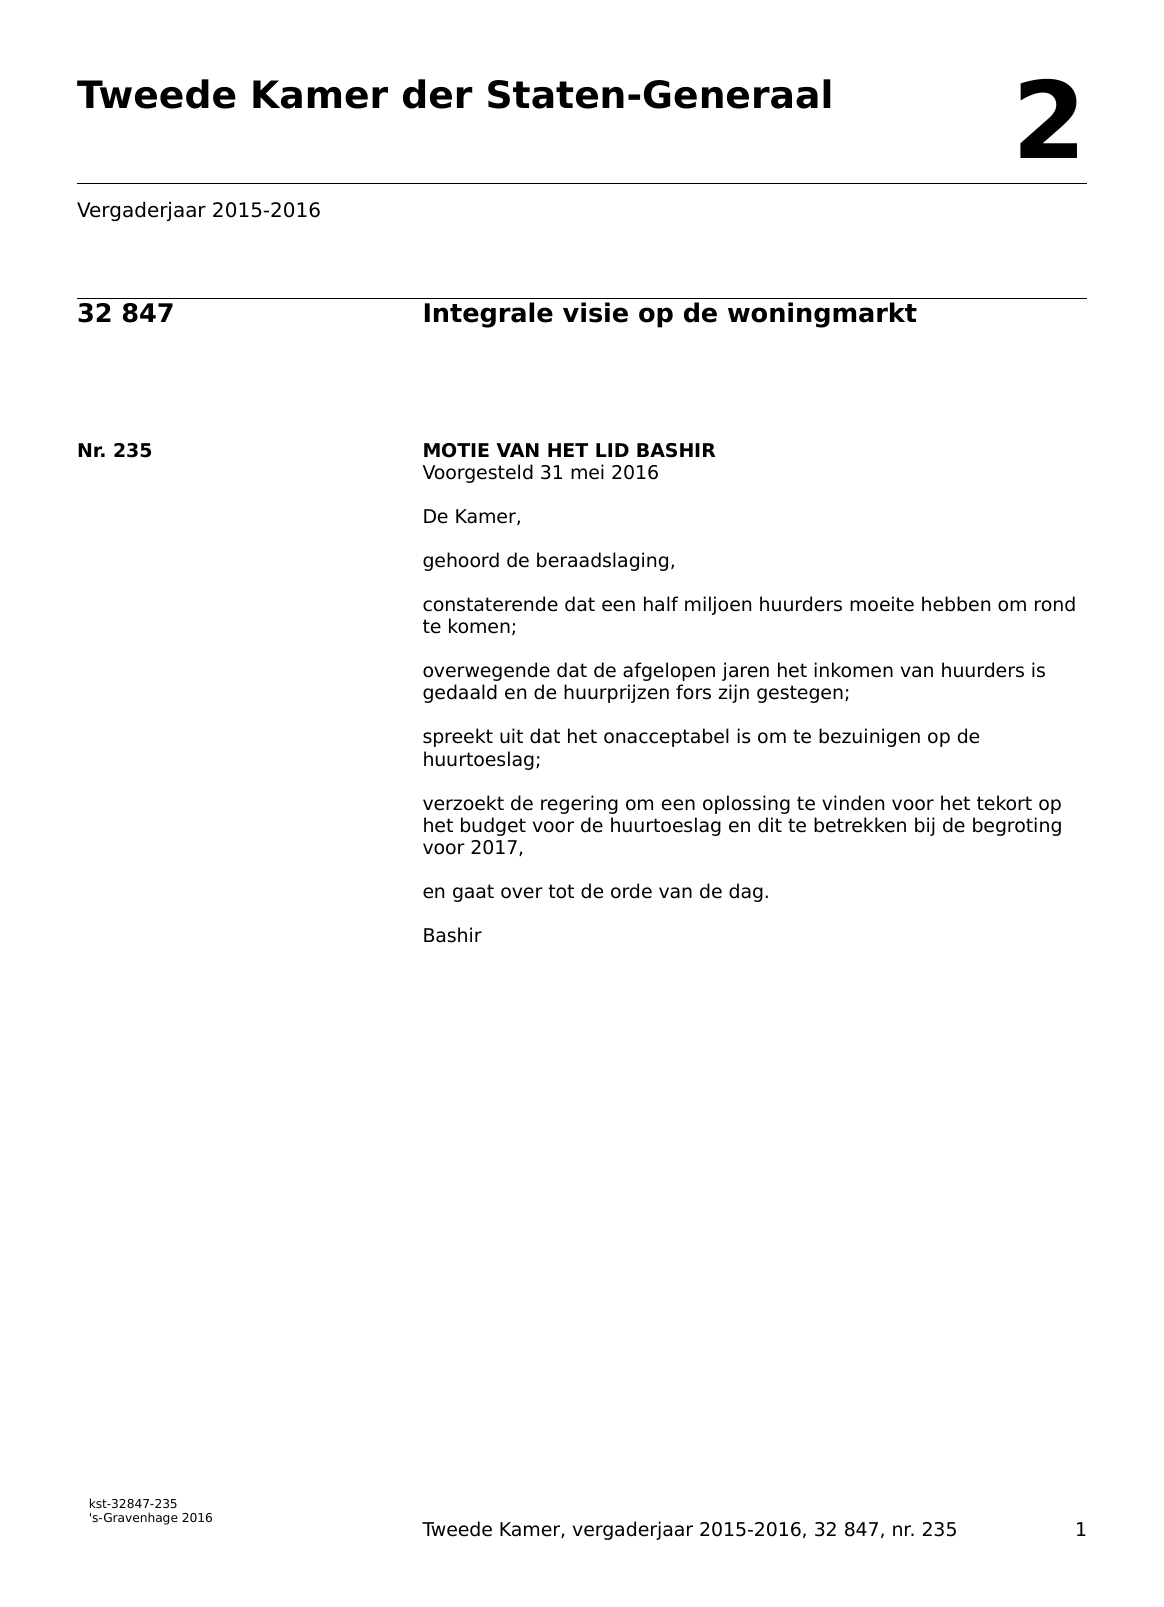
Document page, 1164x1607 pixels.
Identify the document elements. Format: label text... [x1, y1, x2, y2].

subtitle Nr. 235 MOTIE VAN HET LID BASHIR [77, 440, 1087, 462]
text 's-Gravenhage 2016 [88, 1511, 323, 1525]
table_header 2 [886, 59, 1087, 183]
text kst-32847-235 [88, 1497, 323, 1511]
subtitle 32 847 Integrale visie op de woningmarkt [77, 299, 1087, 329]
text De Kamer, [422, 506, 1087, 528]
text overwegende dat de afgelopen jaren het inkomen van huurders is gedaald en de huurprijzen fors zijn gestegen; [422, 660, 1087, 704]
text en gaat over tot de orde van de dag. [422, 881, 1087, 903]
text verzoekt de regering om een oplossing te vinden voor het tekort op het budget voor de huurtoeslag en dit te betrekken bij de begroting voor 2017, [422, 793, 1087, 858]
text constaterende dat een half miljoen huurders moeite hebben om rond te komen; [422, 594, 1087, 638]
text gehoord de beraadslaging, [422, 550, 1087, 572]
text spreekt uit dat het onacceptabel is om te bezuinigen op de huurtoeslag; [422, 726, 1087, 770]
table_header Tweede Kamer der Staten-Generaal [77, 59, 886, 183]
text Bashir [422, 925, 1087, 947]
table_cell Vergaderjaar 2015-2016 [77, 184, 1087, 298]
text Voorgesteld 31 mei 2016 [422, 462, 1087, 484]
